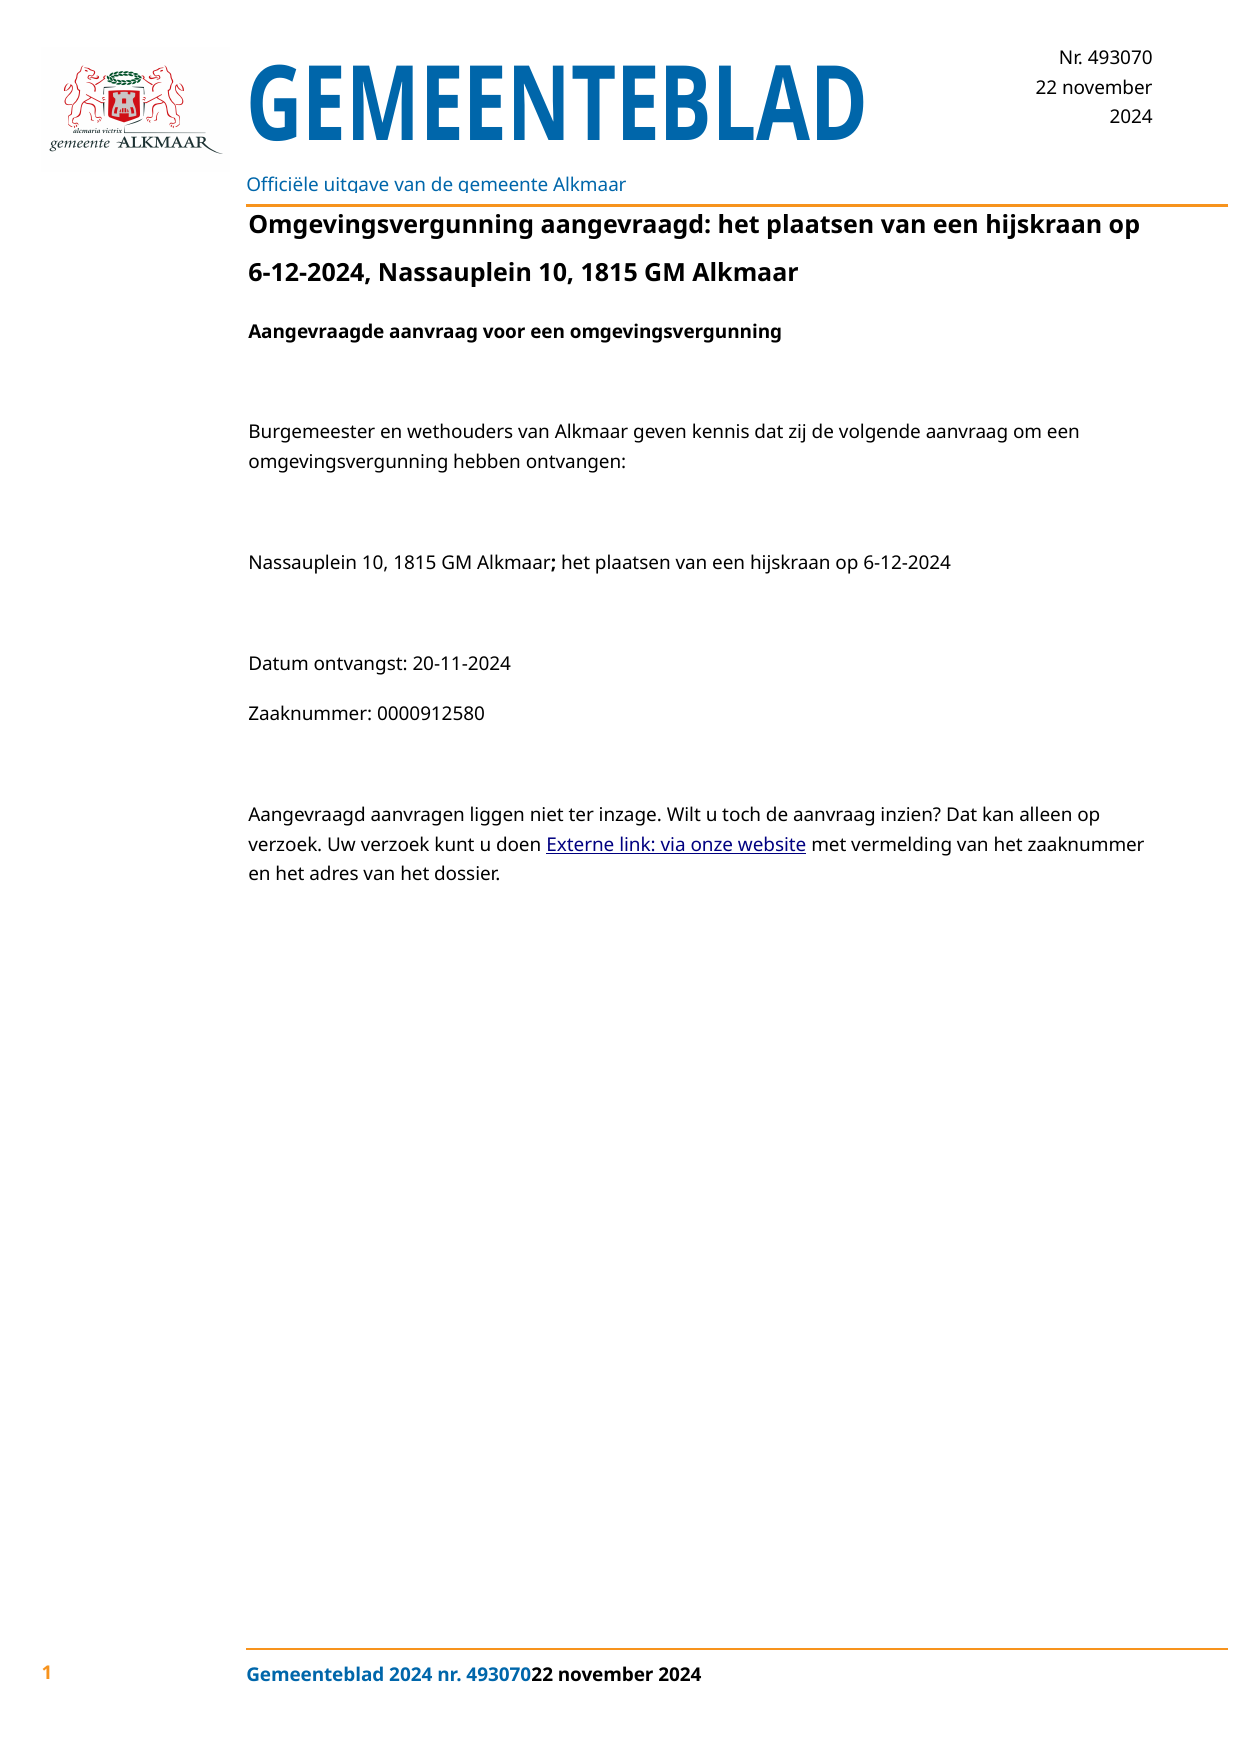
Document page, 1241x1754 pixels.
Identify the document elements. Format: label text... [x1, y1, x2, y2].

text Aangevraagd aanvragen liggen niet ter inzage. Wilt u toch de aanvraag inzien? Dat kan alleen op verzoek. Uw verzoek kunt u doen Externe link: via onze website met vermelding van het zaaknummer en het adres van het dossier. [248, 801, 1152, 886]
text Datum ontvangst: 20-11-2024 [248, 650, 1152, 676]
text Nassauplein 10, 1815 GM Alkmaar; het plaatsen van een hijskraan op 6-12-2024 [248, 549, 1152, 575]
text Burgemeester en wethouders van Alkmaar geven kennis dat zij de volgende aanvraag om een omgevingsvergunning hebben ontvangen: [248, 419, 1152, 474]
picture [41, 47, 231, 172]
text Omgevingsvergunning aangevraagd: het plaatsen van een hijskraan op 6-12-2024, Nassauplein 10, 1815 GM Alkmaar [248, 207, 1152, 288]
text Zaaknummer: 0000912580 [248, 700, 1152, 726]
text Aangevraagde aanvraag voor een omgevingsvergunning [248, 318, 1152, 344]
